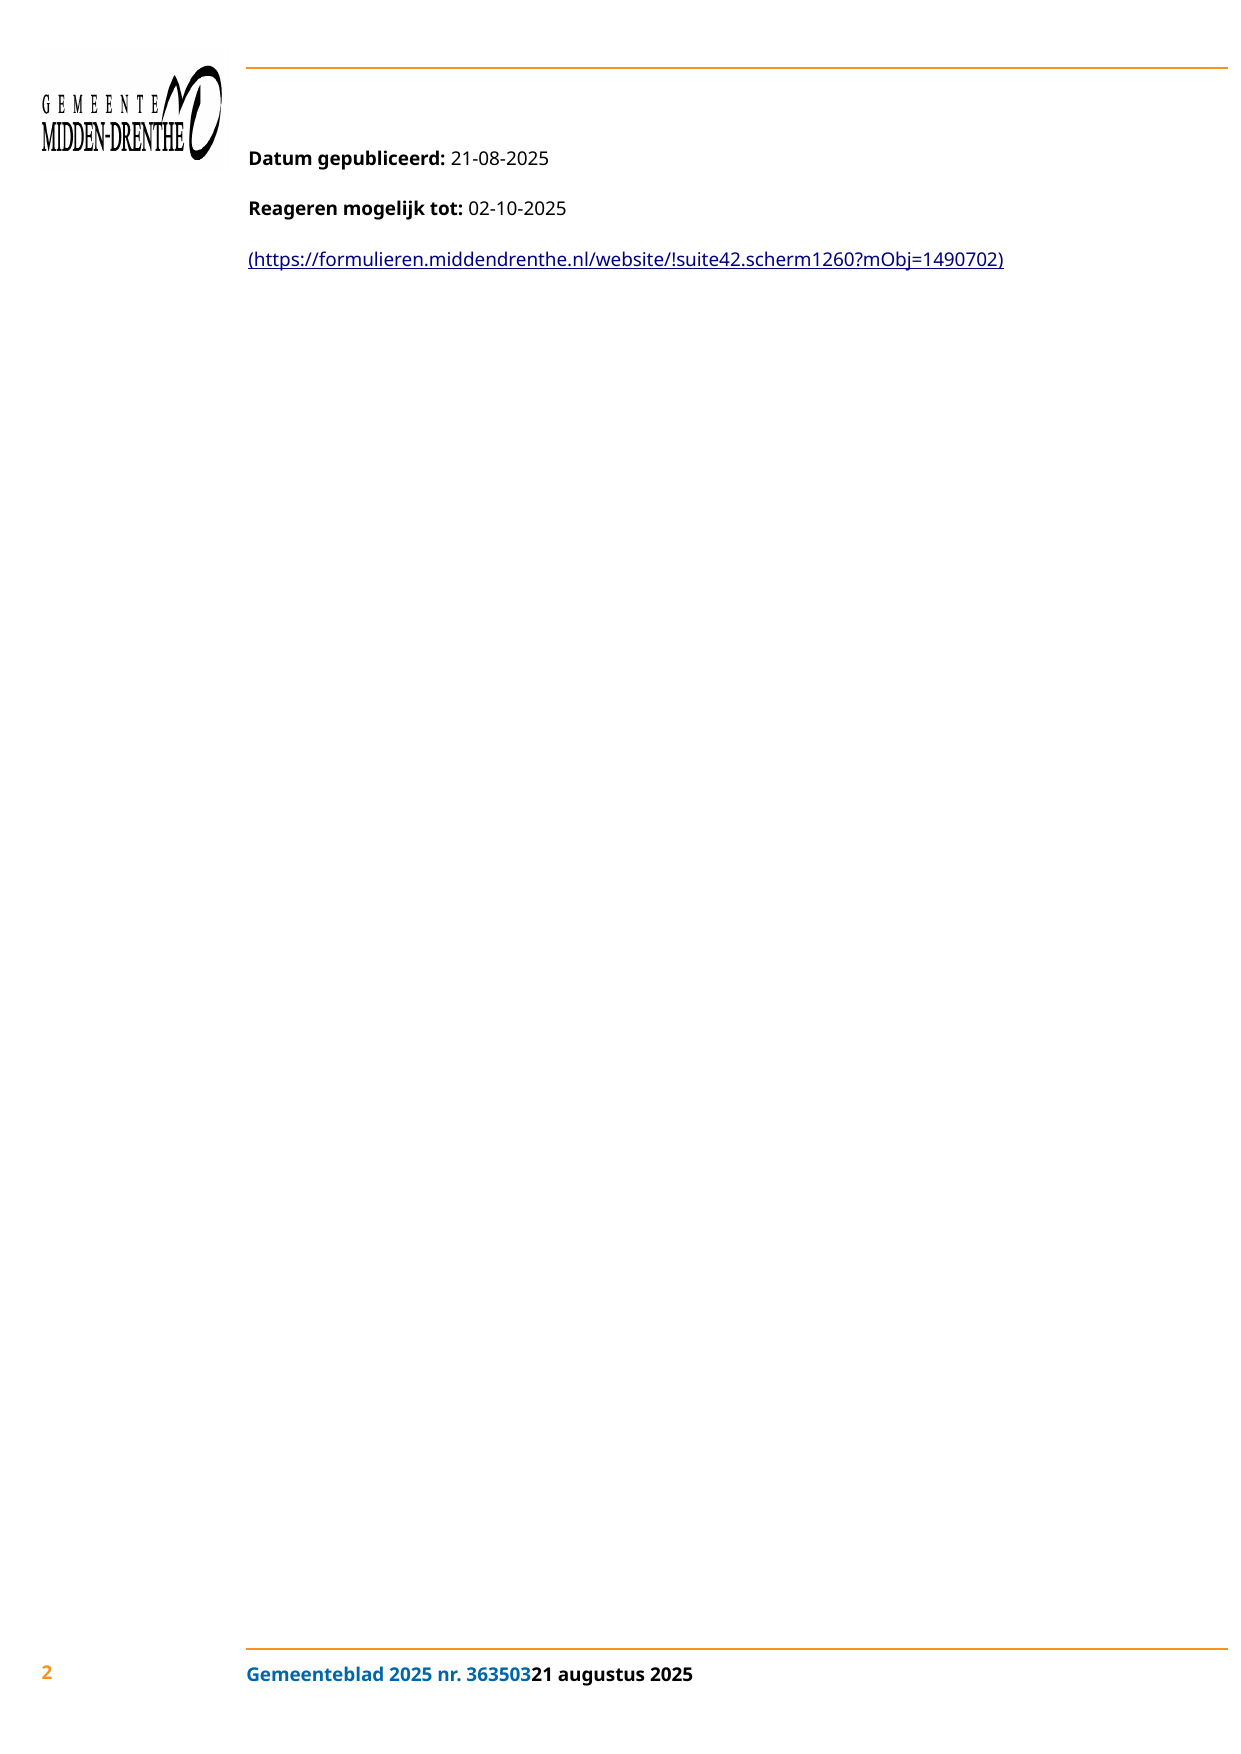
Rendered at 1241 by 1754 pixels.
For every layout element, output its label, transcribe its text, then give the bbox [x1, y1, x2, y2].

text (https://formulieren.middendrenthe.nl/website/!suite42.scherm1260?mObj=1490702) [248, 246, 1152, 272]
picture [41, 47, 231, 172]
text Reageren mogelijk tot: 02-10-2025 [248, 196, 1152, 221]
text Datum gepubliceerd: 21-08-2025 [248, 145, 1152, 171]
